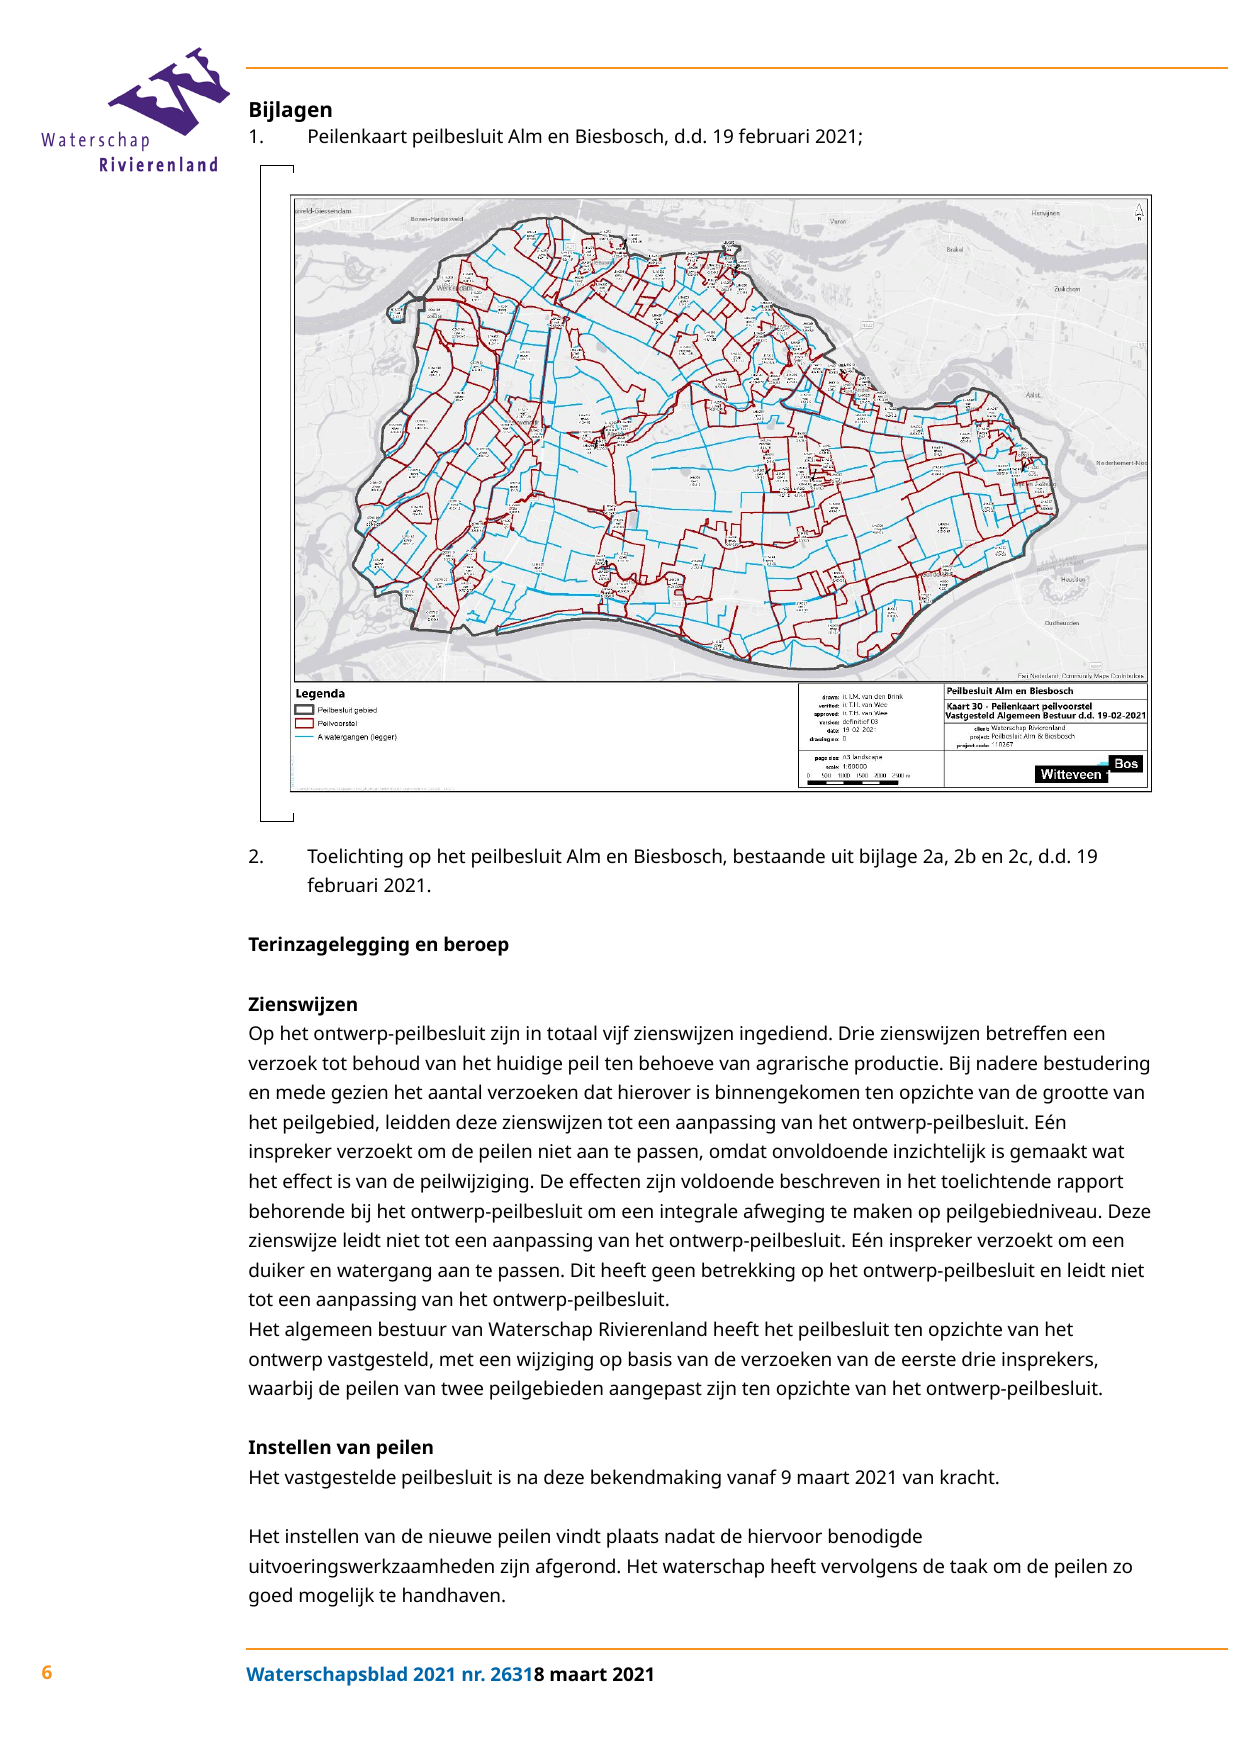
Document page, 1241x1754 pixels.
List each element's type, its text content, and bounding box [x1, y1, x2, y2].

text Zienswijzen [248, 991, 1152, 1016]
text Bijlagen [248, 95, 1152, 123]
text Op het ontwerp-peilbesluit zijn in totaal vijf zienswijzen ingediend. Drie zienswijzen betreffen een verzoek tot behoud van het huidige peil ten behoeve van agrarische productie. Bij nadere bestudering en mede gezien het aantal verzoeken dat hierover is binnengekomen ten opzichte van de grootte van het peilgebied, leidden deze zienswijzen tot een aanpassing van het ontwerp-peilbesluit. Eén inspreker verzoekt om de peilen niet aan te passen, omdat onvoldoende inzichtelijk is gemaakt wat het effect is van de peilwijziging. De effecten zijn voldoende beschreven in het toelichtende rapport behorende bij het ontwerp-peilbesluit om een integrale afweging te maken op peilgebiedniveau. Deze zienswijze leidt niet tot een aanpassing van het ontwerp-peilbesluit. Eén inspreker verzoekt om een duiker en watergang aan te passen. Dit heeft geen betrekking op het ontwerp-peilbesluit en leidt niet tot een aanpassing van het ontwerp-peilbesluit. [248, 1020, 1152, 1312]
text Het algemeen bestuur van Waterschap Rivierenland heeft het peilbesluit ten opzichte van het ontwerp vastgesteld, met een wijziging op basis van de verzoeken van de eerste drie insprekers, waarbij de peilen van twee peilgebieden aangepast zijn ten opzichte van het ontwerp-peilbesluit. [248, 1316, 1152, 1401]
text Het instellen van de nieuwe peilen vindt plaats nadat de hiervoor benodigde uitvoeringswerkzaamheden zijn afgerond. Het waterschap heeft vervolgens de taak om de peilen zo goed mogelijk te handhaven. [248, 1523, 1152, 1608]
text Instellen van peilen [248, 1434, 1152, 1460]
picture [41, 47, 231, 172]
text Het vastgestelde peilbesluit is na deze bekendmaking vanaf 9 maart 2021 van kracht. [248, 1464, 1152, 1490]
list Peilenkaart peilbesluit Alm en Biesbosch, d.d. 19 februari 2021; [248, 123, 1152, 149]
picture [268, 173, 1173, 813]
text Terinzagelegging en beroep [248, 932, 1152, 957]
list Toelichting op het peilbesluit Alm en Biesbosch, bestaande uit bijlage 2a, 2b en 2c, d.d. 19 februari 2021. [248, 843, 1152, 898]
